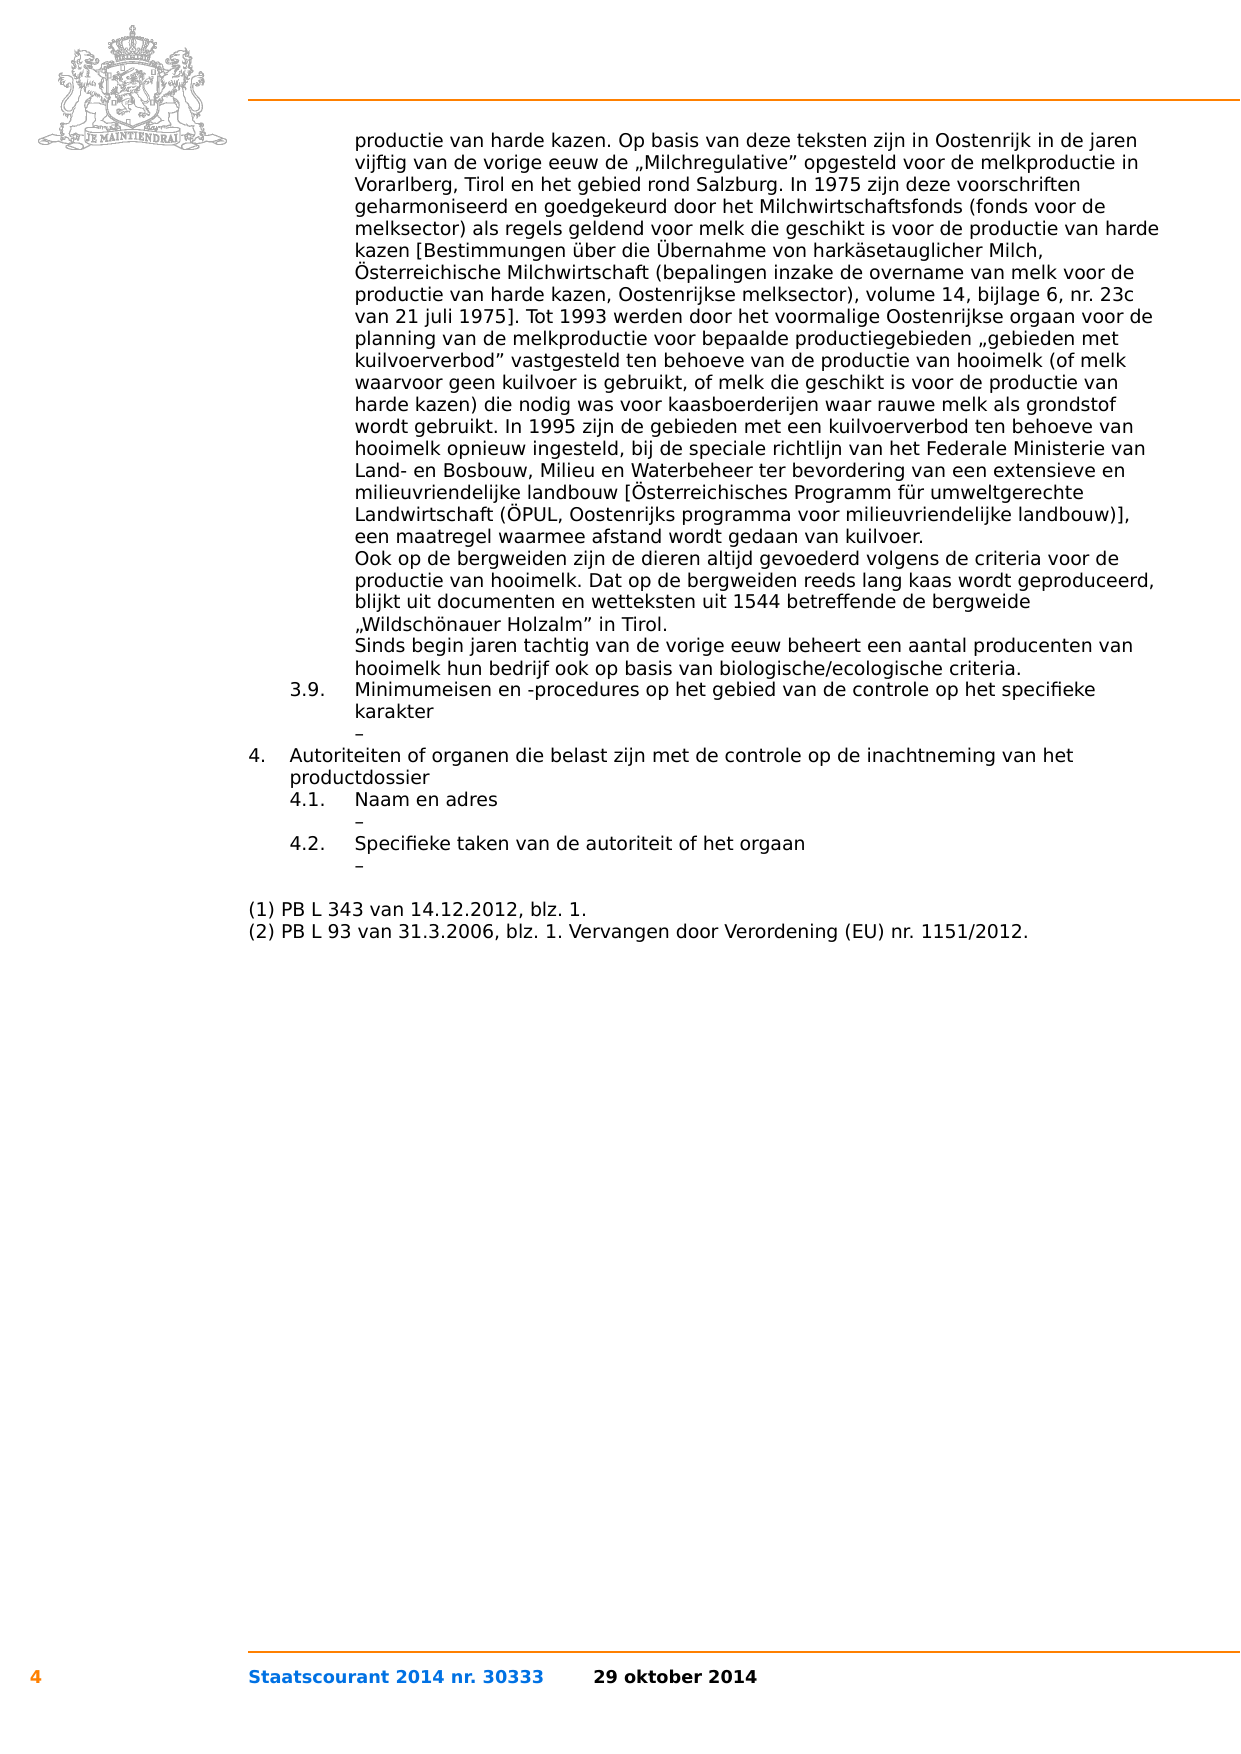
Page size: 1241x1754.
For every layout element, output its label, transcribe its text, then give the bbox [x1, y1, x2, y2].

text 4.2. Specifieke taken van de autoriteit of het orgaan [289, 833, 1163, 855]
text – [354, 855, 1163, 877]
text (2) PB L 93 van 31.3.2006, blz. 1. Vervangen door Verordening (EU) nr. 1151/2012. [248, 921, 1163, 943]
text Ook op de bergweiden zijn de dieren altijd gevoederd volgens de criteria voor de productie van hooimelk. Dat op de bergweiden reeds lang kaas wordt geproduceerd, blijkt uit documenten en wetteksten uit 1544 betreffende de bergweide „Wildschönauer Holzalm” in Tirol. [354, 547, 1163, 635]
text (1) PB L 343 van 14.12.2012, blz. 1. [248, 899, 1163, 921]
text – [354, 723, 1163, 745]
text 4. Autoriteiten of organen die belast zijn met de controle op de inachtneming van het productdossier [248, 745, 1163, 789]
text 3.9. Minimumeisen en -procedures op het gebied van de controle op het specifieke karakter [289, 679, 1163, 723]
text 4.1. Naam en adres [289, 789, 1163, 811]
text Sinds begin jaren tachtig van de vorige eeuw beheert een aantal producenten van hooimelk hun bedrijf ook op basis van biologische/ecologische criteria. [354, 635, 1163, 679]
text – [354, 811, 1163, 833]
text productie van harde kazen. Op basis van deze teksten zijn in Oostenrijk in de jaren vijftig van de vorige eeuw de „Milchregulative” opgesteld voor de melkproductie in Vorarlberg, Tirol en het gebied rond Salzburg. In 1975 zijn deze voorschriften geharmoniseerd en goedgekeurd door het Milchwirtschaftsfonds (fonds voor de melksector) als regels geldend voor melk die geschikt is voor de productie van harde kazen [Bestimmungen über die Übernahme von harkäsetauglicher Milch, Österreichische Milchwirtschaft (bepalingen inzake de overname van melk voor de productie van harde kazen, Oostenrijkse melksector), volume 14, bijlage 6, nr. 23c van 21 juli 1975]. Tot 1993 werden door het voormalige Oostenrijkse orgaan voor de planning van de melkproductie voor bepaalde productiegebieden „gebieden met kuilvoerverbod” vastgesteld ten behoeve van de productie van hooimelk (of melk waarvoor geen kuilvoer is gebruikt, of melk die geschikt is voor de productie van harde kazen) die nodig was voor kaasboerderijen waar rauwe melk als grondstof wordt gebruikt. In 1995 zijn de gebieden met een kuilvoerverbod ten behoeve van hooimelk opnieuw ingesteld, bij de speciale richtlijn van het Federale Ministerie van Land- en Bosbouw, Milieu en Waterbeheer ter bevordering van een extensieve en milieuvriendelijke landbouw [Österreichisches Programm für umweltgerechte Landwirtschaft (ÖPUL, Oostenrijks programma voor milieuvriendelijke landbouw)], een maatregel waarmee afstand wordt gedaan van kuilvoer. [354, 130, 1163, 547]
picture [38, 25, 227, 150]
